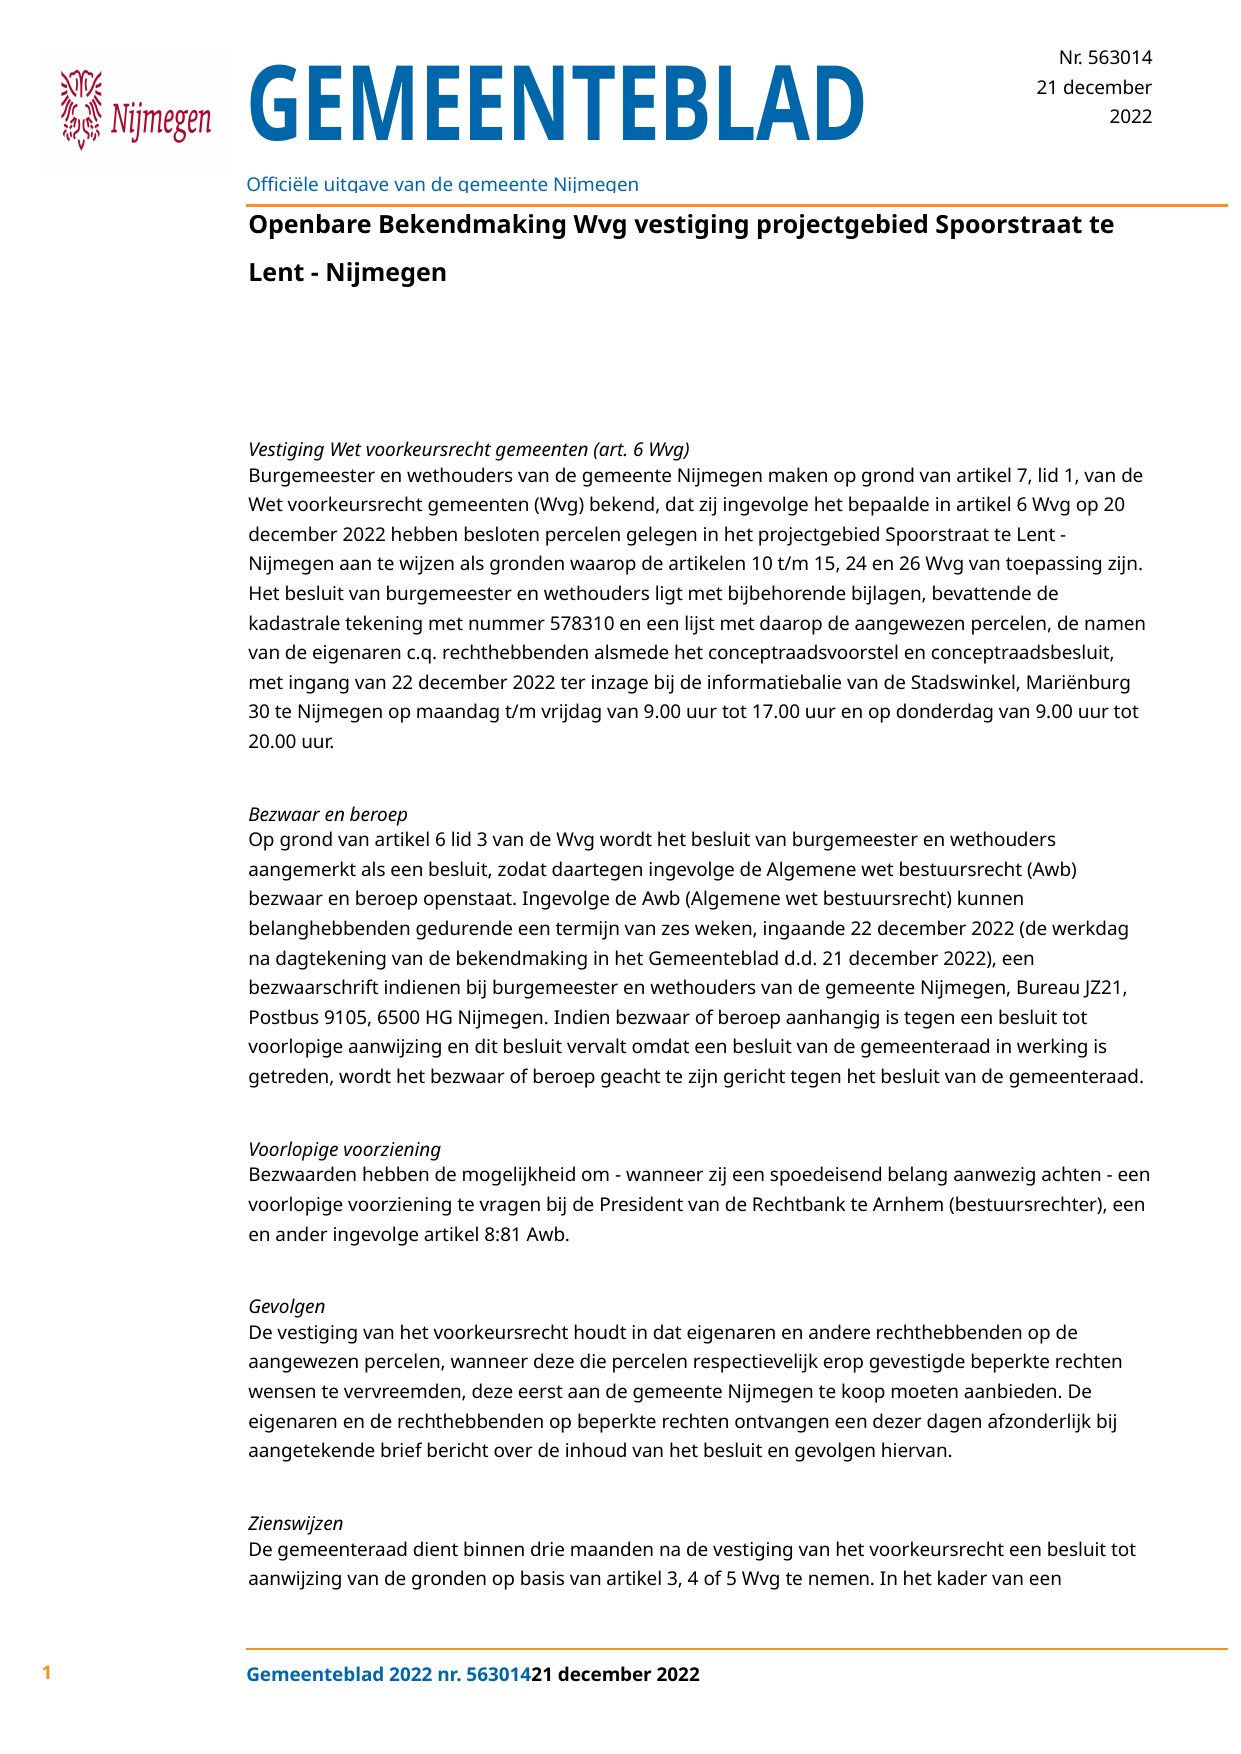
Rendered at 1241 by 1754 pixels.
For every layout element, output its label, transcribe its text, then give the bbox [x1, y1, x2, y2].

text Gevolgen [248, 1293, 1152, 1319]
text Op grond van artikel 6 lid 3 van de Wvg wordt het besluit van burgemeester en wethouders aangemerkt als een besluit, zodat daartegen ingevolge de Algemene wet bestuursrecht (Awb) bezwaar en beroep openstaat. Ingevolge de Awb (Algemene wet bestuursrecht) kunnen belanghebbenden gedurende een termijn van zes weken, ingaande 22 december 2022 (de werkdag na dagtekening van de bekendmaking in het Gemeenteblad d.d. 21 december 2022), een bezwaarschrift indienen bij burgemeester en wethouders van de gemeente Nijmegen, Bureau JZ21, Postbus 9105, 6500 HG Nijmegen. Indien bezwaar of beroep aanhangig is tegen een besluit tot voorlopige aanwijzing en dit besluit vervalt omdat een besluit van de gemeenteraad in werking is getreden, wordt het bezwaar of beroep geacht te zijn gericht tegen het besluit van de gemeenteraad. [248, 826, 1152, 1089]
text Zienswijzen [248, 1510, 1152, 1536]
text Vestiging Wet voorkeursrecht gemeenten (art. 6 Wvg) [248, 436, 1152, 462]
text Openbare Bekendmaking Wvg vestiging projectgebied Spoorstraat te Lent - Nijmegen [248, 207, 1152, 288]
text Burgemeester en wethouders van de gemeente Nijmegen maken op grond van artikel 7, lid 1, van de Wet voorkeursrecht gemeenten (Wvg) bekend, dat zij ingevolge het bepaalde in artikel 6 Wvg op 20 december 2022 hebben besloten percelen gelegen in het projectgebied Spoorstraat te Lent - Nijmegen aan te wijzen als gronden waarop de artikelen 10 t/m 15, 24 en 26 Wvg van toepassing zijn. [248, 462, 1152, 576]
text Bezwaar en beroep [248, 801, 1152, 826]
text De vestiging van het voorkeursrecht houdt in dat eigenaren en andere rechthebbenden op de aangewezen percelen, wanneer deze die percelen respectievelijk erop gevestigde beperkte rechten wensen te vervreemden, deze eerst aan de gemeente Nijmegen te koop moeten aanbieden. De eigenaren en de rechthebbenden op beperkte rechten ontvangen een dezer dagen afzonderlijk bij aangetekende brief bericht over de inhoud van het besluit en gevolgen hiervan. [248, 1319, 1152, 1463]
picture [41, 47, 231, 172]
text Voorlopige voorziening [248, 1136, 1152, 1162]
text Het besluit van burgemeester en wethouders ligt met bijbehorende bijlagen, bevattende de kadastrale tekening met nummer 578310 en een lijst met daarop de aangewezen percelen, de namen van de eigenaren c.q. rechthebbenden alsmede het conceptraadsvoorstel en conceptraadsbesluit, met ingang van 22 december 2022 ter inzage bij de informatiebalie van de Stadswinkel, Mariënburg 30 te Nijmegen op maandag t/m vrijdag van 9.00 uur tot 17.00 uur en op donderdag van 9.00 uur tot 20.00 uur. [248, 580, 1152, 754]
text De gemeenteraad dient binnen drie maanden na de vestiging van het voorkeursrecht een besluit tot aanwijzing van de gronden op basis van artikel 3, 4 of 5 Wvg te nemen. In het kader van een [248, 1536, 1152, 1591]
text Bezwaarden hebben de mogelijkheid om - wanneer zij een spoedeisend belang aanwezig achten - een voorlopige voorziening te vragen bij de President van de Rechtbank te Arnhem (bestuursrechter), een en ander ingevolge artikel 8:81 Awb. [248, 1162, 1152, 1246]
